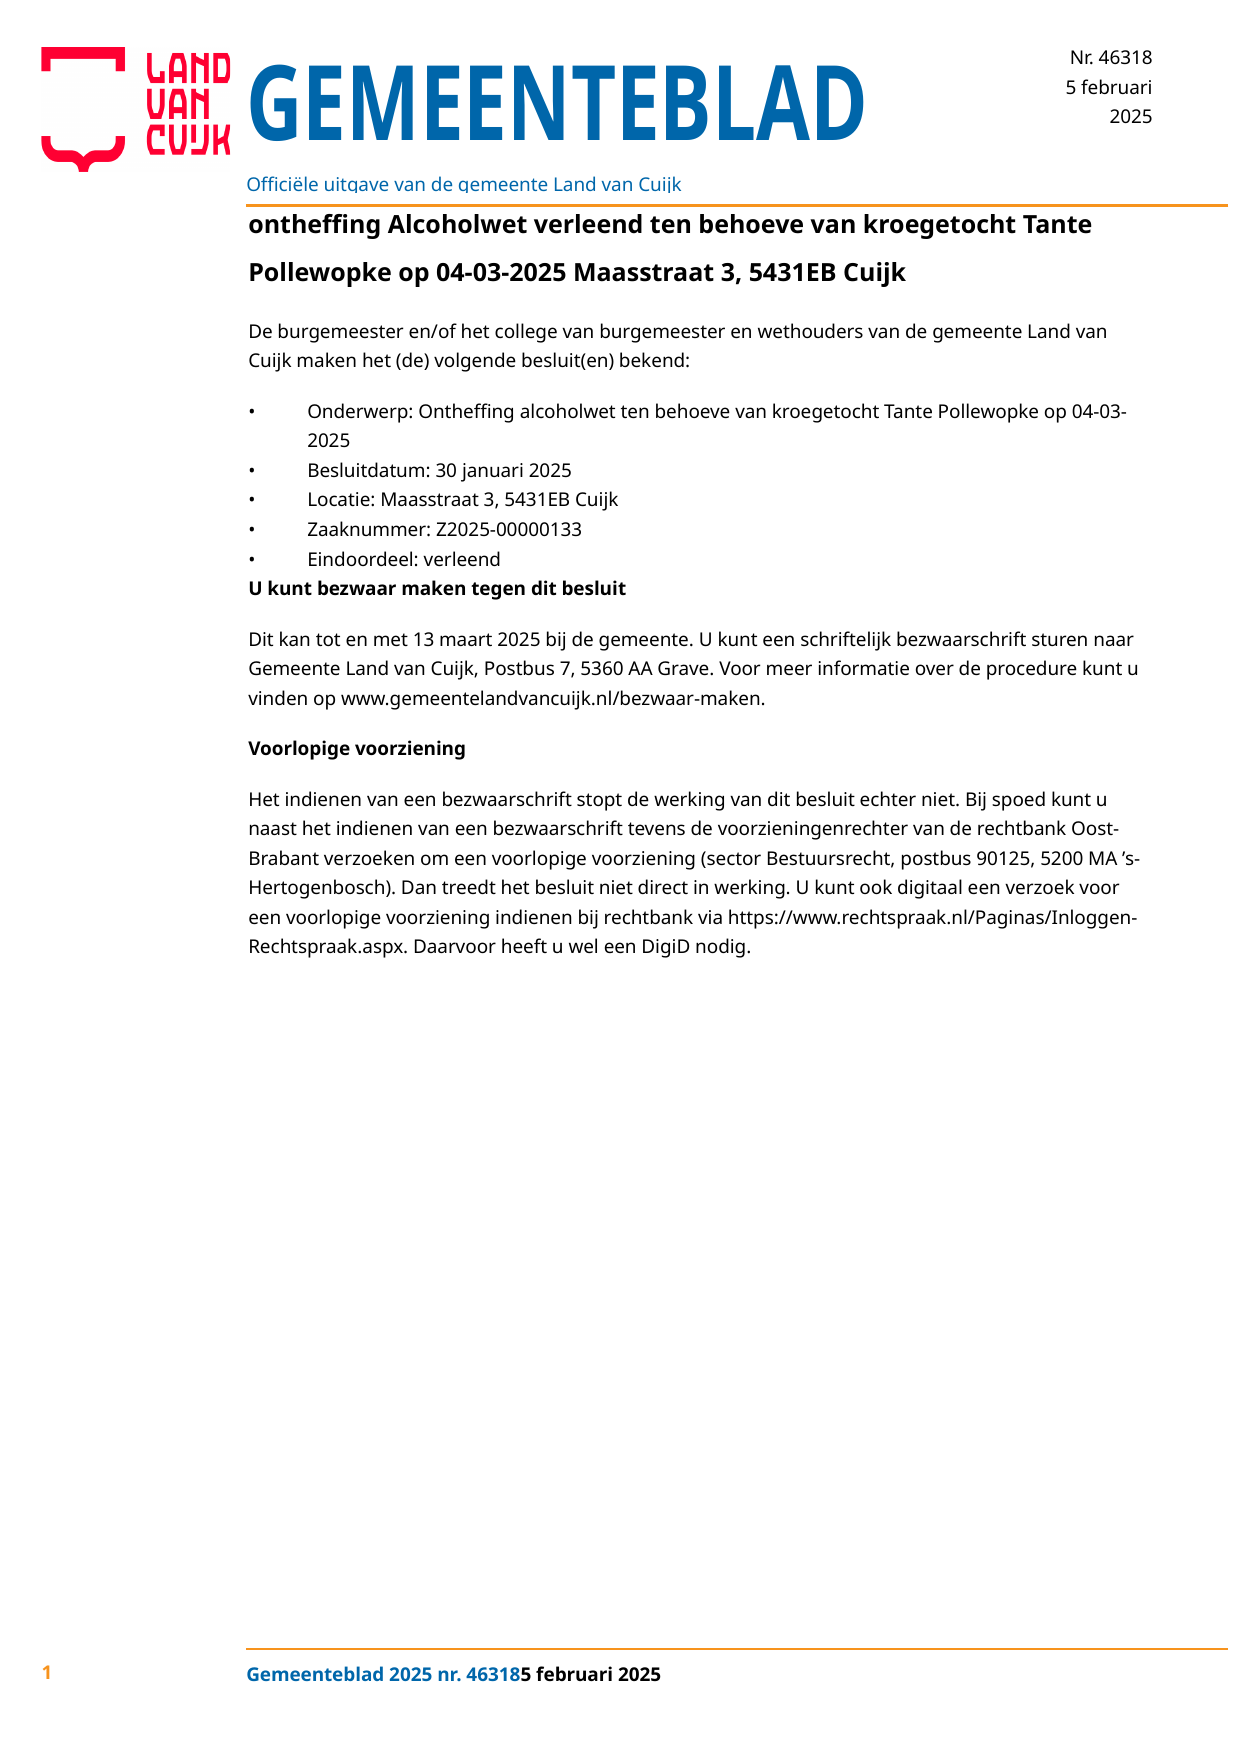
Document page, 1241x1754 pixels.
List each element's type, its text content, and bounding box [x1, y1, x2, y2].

list Zaaknummer: Z2025-00000133 [248, 516, 1152, 542]
text Voorlopige voorziening [248, 735, 1152, 761]
text Dit kan tot en met 13 maart 2025 bij de gemeente. U kunt een schriftelijk bezwaarschrift sturen naar Gemeente Land van Cuijk, Postbus 7, 5360 AA Grave. Voor meer informatie over de procedure kunt u vinden op www.gemeentelandvancuijk.nl/bezwaar-maken. [248, 626, 1152, 711]
list Onderwerp: Ontheffing alcoholwet ten behoeve van kroegetocht Tante Pollewopke op 04-03-2025 [248, 398, 1152, 453]
text Het indienen van een bezwaarschrift stopt de werking van dit besluit echter niet. Bij spoed kunt u naast het indienen van een bezwaarschrift tevens de voorzieningenrechter van de rechtbank Oost-Brabant verzoeken om een voorlopige voorziening (sector Bestuursrecht, postbus 90125, 5200 MA ’s-Hertogenbosch). Dan treedt het besluit niet direct in werking. U kunt ook digitaal een verzoek voor een voorlopige voorziening indienen bij rechtbank via https://www.rechtspraak.nl/Paginas/Inloggen-Rechtspraak.aspx. Daarvoor heeft u wel een DigiD nodig. [248, 786, 1152, 959]
list Locatie: Maasstraat 3, 5431EB Cuijk [248, 487, 1152, 512]
picture [41, 47, 231, 172]
list Besluitdatum: 30 januari 2025 [248, 457, 1152, 483]
text ontheffing Alcoholwet verleend ten behoeve van kroegetocht Tante Pollewopke op 04-03-2025 Maasstraat 3, 5431EB Cuijk [248, 207, 1152, 288]
text U kunt bezwaar maken tegen dit besluit [248, 575, 1152, 601]
list Eindoordeel: verleend [248, 546, 1152, 572]
text De burgemeester en/of het college van burgemeester en wethouders van de gemeente Land van Cuijk maken het (de) volgende besluit(en) bekend: [248, 318, 1152, 373]
